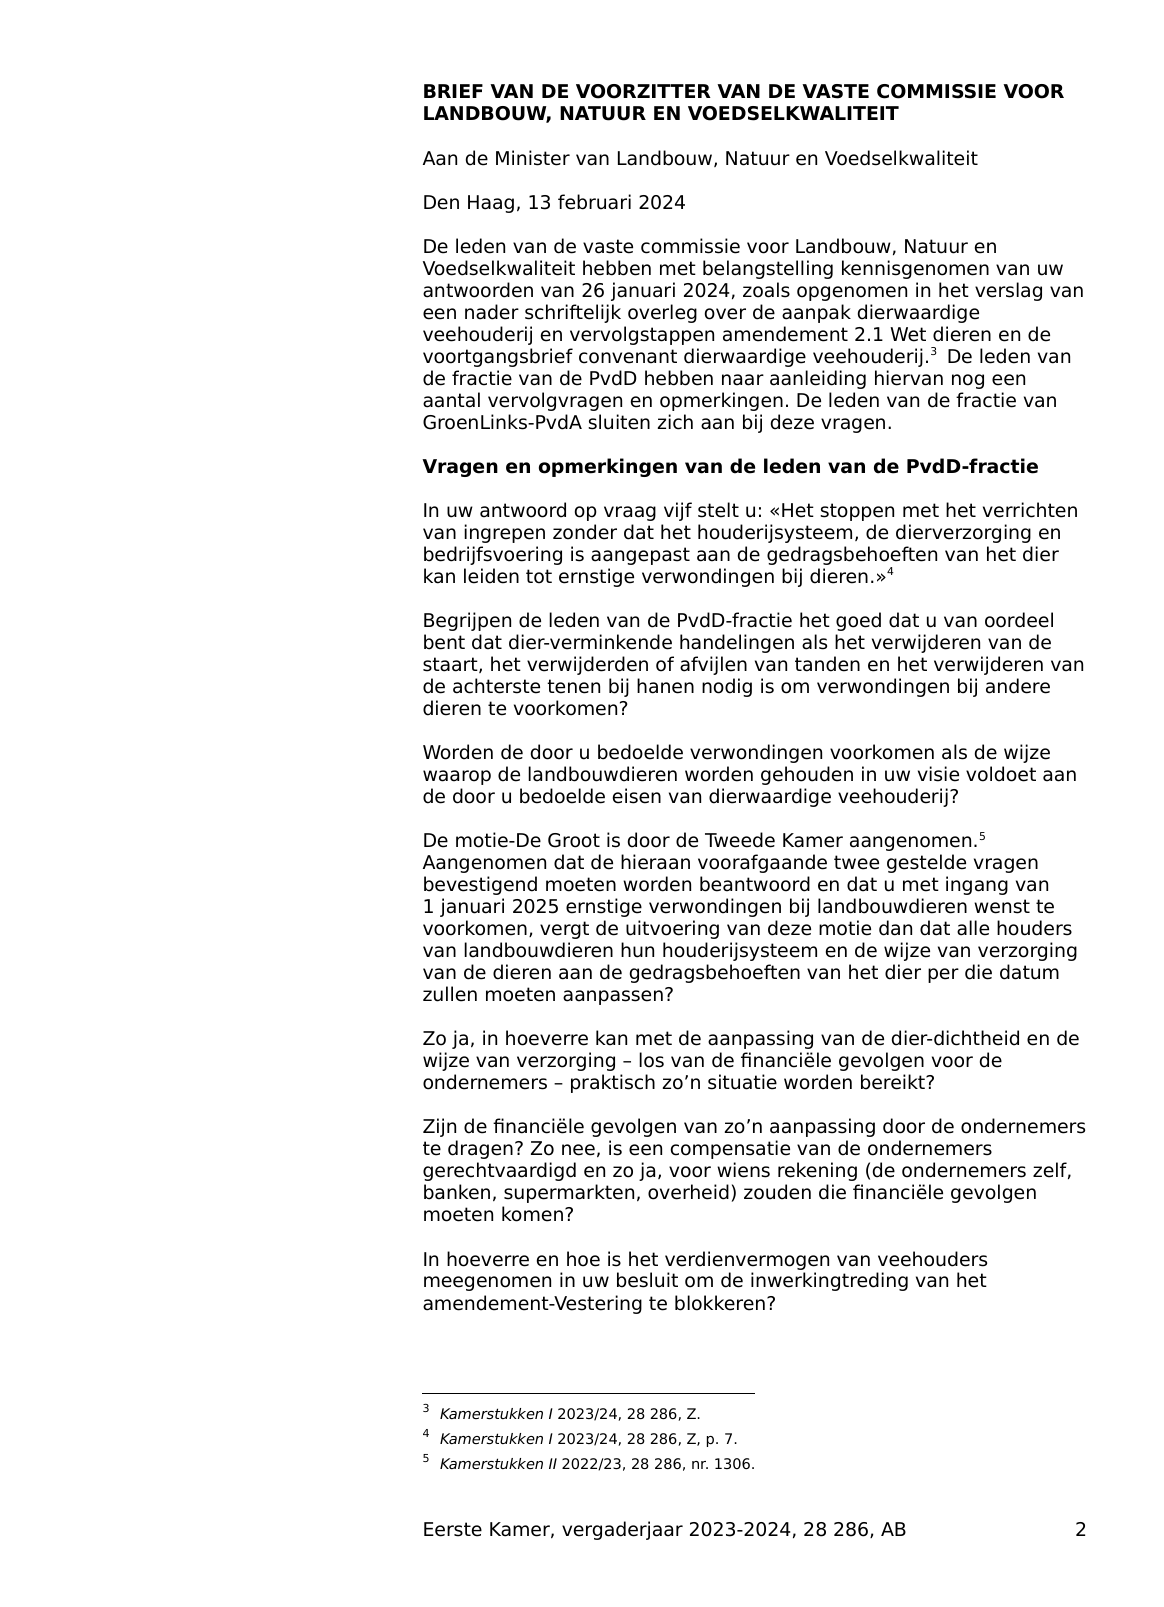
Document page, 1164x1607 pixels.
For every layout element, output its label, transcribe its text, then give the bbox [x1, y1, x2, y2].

subtitle Vragen en opmerkingen van de leden van de PvdD-fractie [422, 456, 1087, 478]
subtitle BRIEF VAN DE VOORZITTER VAN DE VASTE COMMISSIE VOOR LANDBOUW, NATUUR EN VOEDSELKWALITEIT [422, 81, 1087, 125]
text Den Haag, 13 februari 2024 [422, 192, 1087, 213]
text Begrijpen de leden van de PvdD-fractie het goed dat u van oordeel bent dat dier-verminkende handelingen als het verwijderen van de staart, het verwijderden of afvijlen van tanden en het verwijderen van de achterste tenen bij hanen nodig is om verwondingen bij andere dieren te voorkomen? [422, 610, 1087, 720]
text Kamerstukken II 2022/23, 28 286, nr. 1306. [422, 1452, 1087, 1474]
text Zijn de financiële gevolgen van zo’n aanpassing door de ondernemers te dragen? Zo nee, is een compensatie van de ondernemers gerechtvaardigd en zo ja, voor wiens rekening (de ondernemers zelf, banken, supermarkten, overheid) zouden die financiële gevolgen moeten komen? [422, 1116, 1087, 1226]
text Worden de door u bedoelde verwondingen voorkomen als de wijze waarop de landbouwdieren worden gehouden in uw visie voldoet aan de door u bedoelde eisen van dierwaardige veehouderij? [422, 742, 1087, 808]
text Kamerstukken I 2023/24, 28 286, Z. [422, 1402, 1087, 1424]
text Kamerstukken I 2023/24, 28 286, Z, p. 7. [422, 1427, 1087, 1449]
text De motie-De Groot is door de Tweede Kamer aangenomen. Aangenomen dat de hieraan voorafgaande twee gestelde vragen bevestigend moeten worden beantwoord en dat u met ingang van 1 januari 2025 ernstige verwondingen bij landbouwdieren wenst te voorkomen, vergt de uitvoering van deze motie dan dat alle houders van landbouwdieren hun houderijsysteem en de wijze van verzorging van de dieren aan de gedragsbehoeften van het dier per die datum zullen moeten aanpassen? [422, 830, 1087, 1006]
text De leden van de vaste commissie voor Landbouw, Natuur en Voedselkwaliteit hebben met belangstelling kennisgenomen van uw antwoorden van 26 januari 2024, zoals opgenomen in het verslag van een nader schriftelijk overleg over de aanpak dierwaardige veehouderij en vervolgstappen amendement 2.1 Wet dieren en de voortgangsbrief convenant dierwaardige veehouderij. De leden van de fractie van de PvdD hebben naar aanleiding hiervan nog een aantal vervolgvragen en opmerkingen. De leden van de fractie van GroenLinks-PvdA sluiten zich aan bij deze vragen. [422, 236, 1087, 433]
text Zo ja, in hoeverre kan met de aanpassing van de dier-dichtheid en de wijze van verzorging – los van de financiële gevolgen voor de ondernemers – praktisch zo’n situatie worden bereikt? [422, 1028, 1087, 1094]
text Aan de Minister van Landbouw, Natuur en Voedselkwaliteit [422, 147, 1087, 169]
text In hoeverre en hoe is het verdienvermogen van veehouders meegenomen in uw besluit om de inwerkingtreding van het amendement-Vestering te blokkeren? [422, 1248, 1087, 1314]
text In uw antwoord op vraag vijf stelt u: «Het stoppen met het verrichten van ingrepen zonder dat het houderijsysteem, de dierverzorging en bedrijfsvoering is aangepast aan de gedragsbehoeften van het dier kan leiden tot ernstige verwondingen bij dieren.» [422, 500, 1087, 588]
